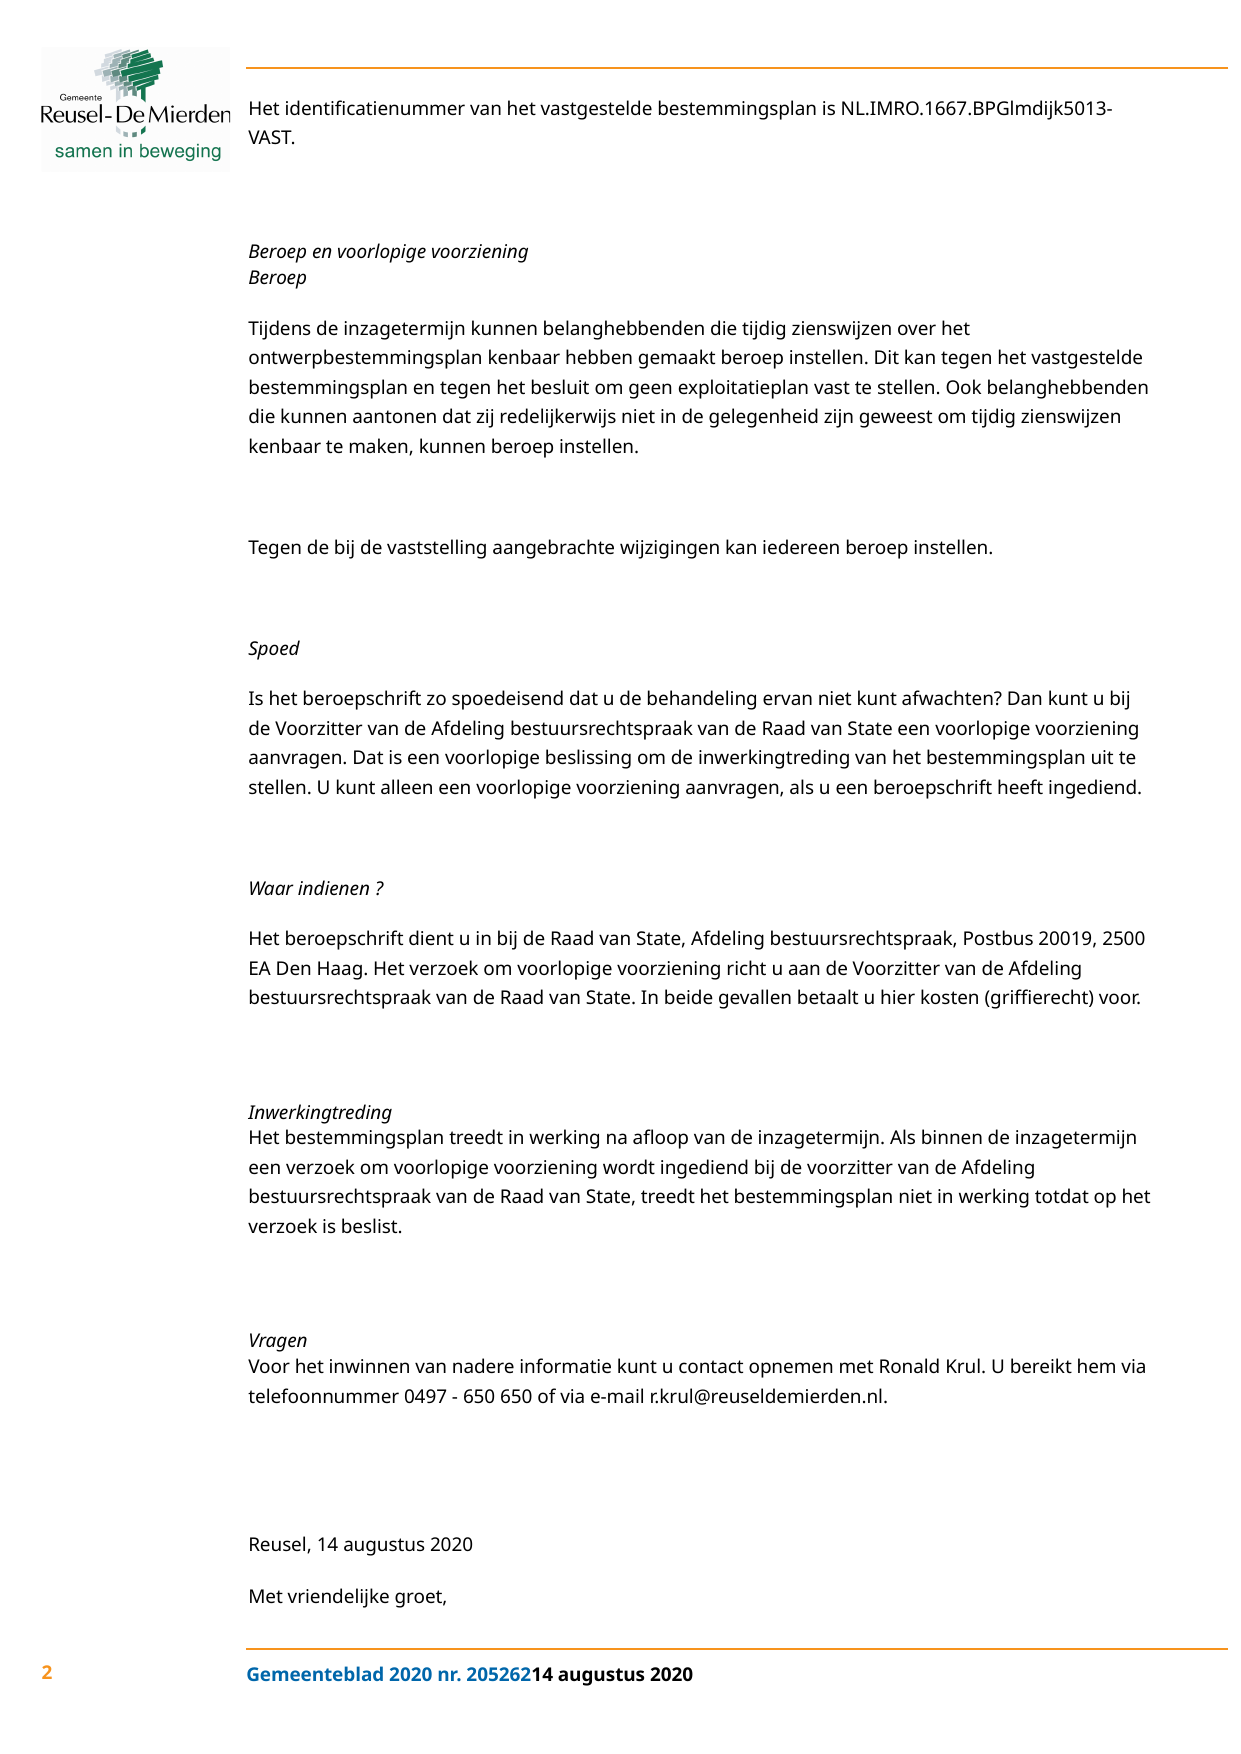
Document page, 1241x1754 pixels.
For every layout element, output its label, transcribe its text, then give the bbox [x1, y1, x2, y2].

text Reusel, 14 augustus 2020 [248, 1532, 1152, 1557]
text Spoed [248, 635, 1152, 661]
text Beroep [248, 264, 1152, 290]
text Voor het inwinnen van nadere informatie kunt u contact opnemen met Ronald Krul. U bereikt hem via telefoonnummer 0497 - 650 650 of via e-mail r.krul@reuseldemierden.nl. [248, 1353, 1152, 1409]
text Inwerkingtreding [248, 1099, 1152, 1124]
text Tijdens de inzagetermijn kunnen belanghebbenden die tijdig zienswijzen over het ontwerpbestemmingsplan kenbaar hebben gemaakt beroep instellen. Dit kan tegen het vastgestelde bestemmingsplan en tegen het besluit om geen exploitatieplan vast te stellen. Ook belanghebbenden die kunnen aantonen dat zij redelijkerwijs niet in de gelegenheid zijn geweest om tijdig zienswijzen kenbaar te maken, kunnen beroep instellen. [248, 315, 1152, 459]
text Waar indienen ? [248, 875, 1152, 901]
text Tegen de bij de vaststelling aangebrachte wijzigingen kan iedereen beroep instellen. [248, 534, 1152, 560]
text Beroep en voorlopige voorziening [248, 239, 1152, 264]
picture [41, 47, 231, 172]
text Met vriendelijke groet, [248, 1583, 1152, 1609]
text Het beroepschrift dient u in bij de Raad van State, Afdeling bestuursrechtspraak, Postbus 20019, 2500 EA Den Haag. Het verzoek om voorlopige voorziening richt u aan de Voorzitter van de Afdeling bestuursrechtspraak van de Raad van State. In beide gevallen betaalt u hier kosten (griffierecht) voor. [248, 925, 1152, 1010]
text Het bestemmingsplan treedt in werking na afloop van de inzagetermijn. Als binnen de inzagetermijn een verzoek om voorlopige voorziening wordt ingediend bij de voorzitter van de Afdeling bestuursrechtspraak van de Raad van State, treedt het bestemmingsplan niet in werking totdat op het verzoek is beslist. [248, 1124, 1152, 1239]
text Het identificatienummer van het vastgestelde bestemmingsplan is NL.IMRO.1667.BPGlmdijk5013-VAST. [248, 95, 1152, 150]
text Vragen [248, 1328, 1152, 1353]
text Is het beroepschrift zo spoedeisend dat u de behandeling ervan niet kunt afwachten? Dan kunt u bij de Voorzitter van de Afdeling bestuursrechtspraak van de Raad van State een voorlopige voorziening aanvragen. Dat is een voorlopige beslissing om de inwerkingtreding van het bestemmingsplan uit te stellen. U kunt alleen een voorlopige voorziening aanvragen, als u een beroepschrift heeft ingediend. [248, 685, 1152, 800]
